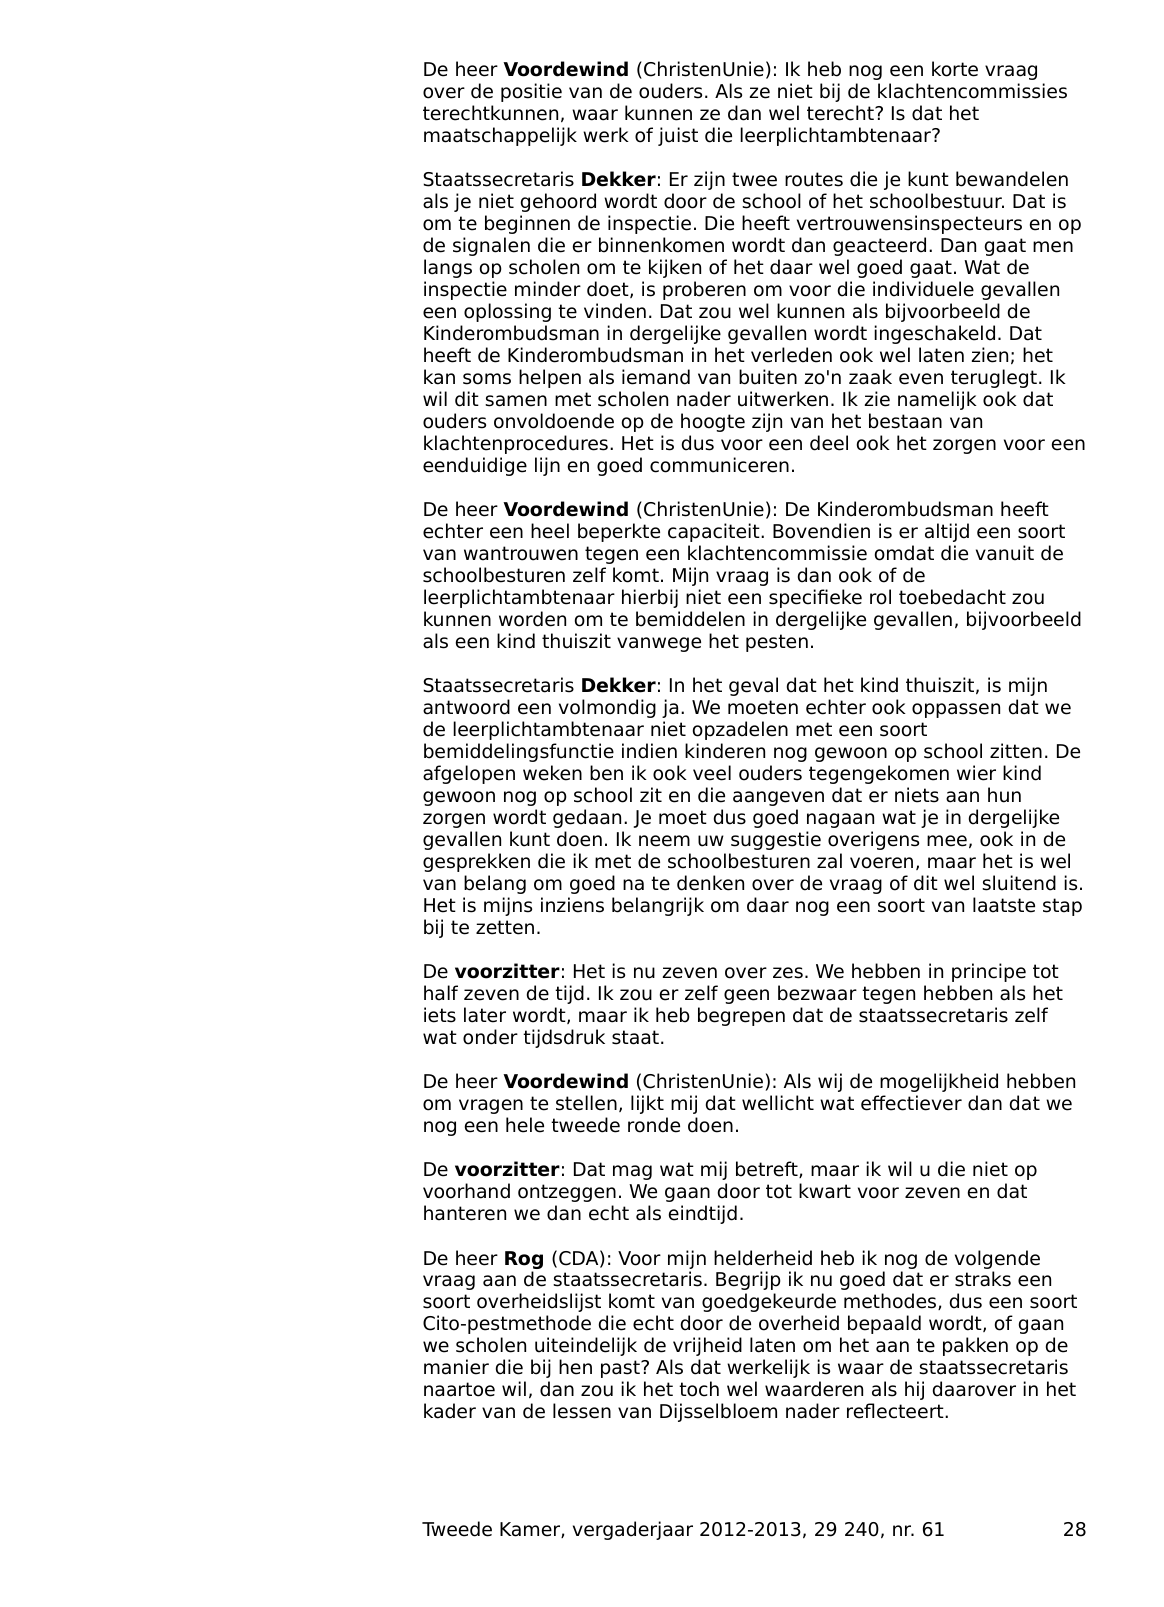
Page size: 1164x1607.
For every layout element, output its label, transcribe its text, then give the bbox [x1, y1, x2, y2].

text Staatssecretaris Dekker: Er zijn twee routes die je kunt bewandelen als je niet gehoord wordt door de school of het schoolbestuur. Dat is om te beginnen de inspectie. Die heeft vertrouwensinspecteurs en op de signalen die er binnenkomen wordt dan geacteerd. Dan gaat men langs op scholen om te kijken of het daar wel goed gaat. Wat de inspectie minder doet, is proberen om voor die individuele gevallen een oplossing te vinden. Dat zou wel kunnen als bijvoorbeeld de Kinderombudsman in dergelijke gevallen wordt ingeschakeld. Dat heeft de Kinderombudsman in het verleden ook wel laten zien; het kan soms helpen als iemand van buiten zo'n zaak even teruglegt. Ik wil dit samen met scholen nader uitwerken. Ik zie namelijk ook dat ouders onvoldoende op de hoogte zijn van het bestaan van klachtenprocedures. Het is dus voor een deel ook het zorgen voor een eenduidige lijn en goed communiceren. [422, 169, 1087, 477]
text Staatssecretaris Dekker: In het geval dat het kind thuiszit, is mijn antwoord een volmondig ja. We moeten echter ook oppassen dat we de leerplichtambtenaar niet opzadelen met een soort bemiddelingsfunctie indien kinderen nog gewoon op school zitten. De afgelopen weken ben ik ook veel ouders tegengekomen wier kind gewoon nog op school zit en die aangeven dat er niets aan hun zorgen wordt gedaan. Je moet dus goed nagaan wat je in dergelijke gevallen kunt doen. Ik neem uw suggestie overigens mee, ook in de gesprekken die ik met de schoolbesturen zal voeren, maar het is wel van belang om goed na te denken over de vraag of dit wel sluitend is. Het is mijns inziens belangrijk om daar nog een soort van laatste stap bij te zetten. [422, 675, 1087, 939]
text De heer Voordewind (ChristenUnie): De Kinderombudsman heeft echter een heel beperkte capaciteit. Bovendien is er altijd een soort van wantrouwen tegen een klachtencommissie omdat die vanuit de schoolbesturen zelf komt. Mijn vraag is dan ook of de leerplichtambtenaar hierbij niet een specifieke rol toebedacht zou kunnen worden om te bemiddelen in dergelijke gevallen, bijvoorbeeld als een kind thuiszit vanwege het pesten. [422, 499, 1087, 653]
text De heer Rog (CDA): Voor mijn helderheid heb ik nog de volgende vraag aan de staatssecretaris. Begrijp ik nu goed dat er straks een soort overheidslijst komt van goedgekeurde methodes, dus een soort Cito-pestmethode die echt door de overheid bepaald wordt, of gaan we scholen uiteindelijk de vrijheid laten om het aan te pakken op de manier die bij hen past? Als dat werkelijk is waar de staatssecretaris naartoe wil, dan zou ik het toch wel waarderen als hij daarover in het kader van de lessen van Dijsselbloem nader reflecteert. [422, 1247, 1087, 1423]
text De heer Voordewind (ChristenUnie): Ik heb nog een korte vraag over de positie van de ouders. Als ze niet bij de klachtencommissies terechtkunnen, waar kunnen ze dan wel terecht? Is dat het maatschappelijk werk of juist die leerplichtambtenaar? [422, 59, 1087, 147]
text De voorzitter: Dat mag wat mij betreft, maar ik wil u die niet op voorhand ontzeggen. We gaan door tot kwart voor zeven en dat hanteren we dan echt als eindtijd. [422, 1159, 1087, 1225]
text De voorzitter: Het is nu zeven over zes. We hebben in principe tot half zeven de tijd. Ik zou er zelf geen bezwaar tegen hebben als het iets later wordt, maar ik heb begrepen dat de staatssecretaris zelf wat onder tijdsdruk staat. [422, 961, 1087, 1049]
text De heer Voordewind (ChristenUnie): Als wij de mogelijkheid hebben om vragen te stellen, lijkt mij dat wellicht wat effectiever dan dat we nog een hele tweede ronde doen. [422, 1071, 1087, 1137]
